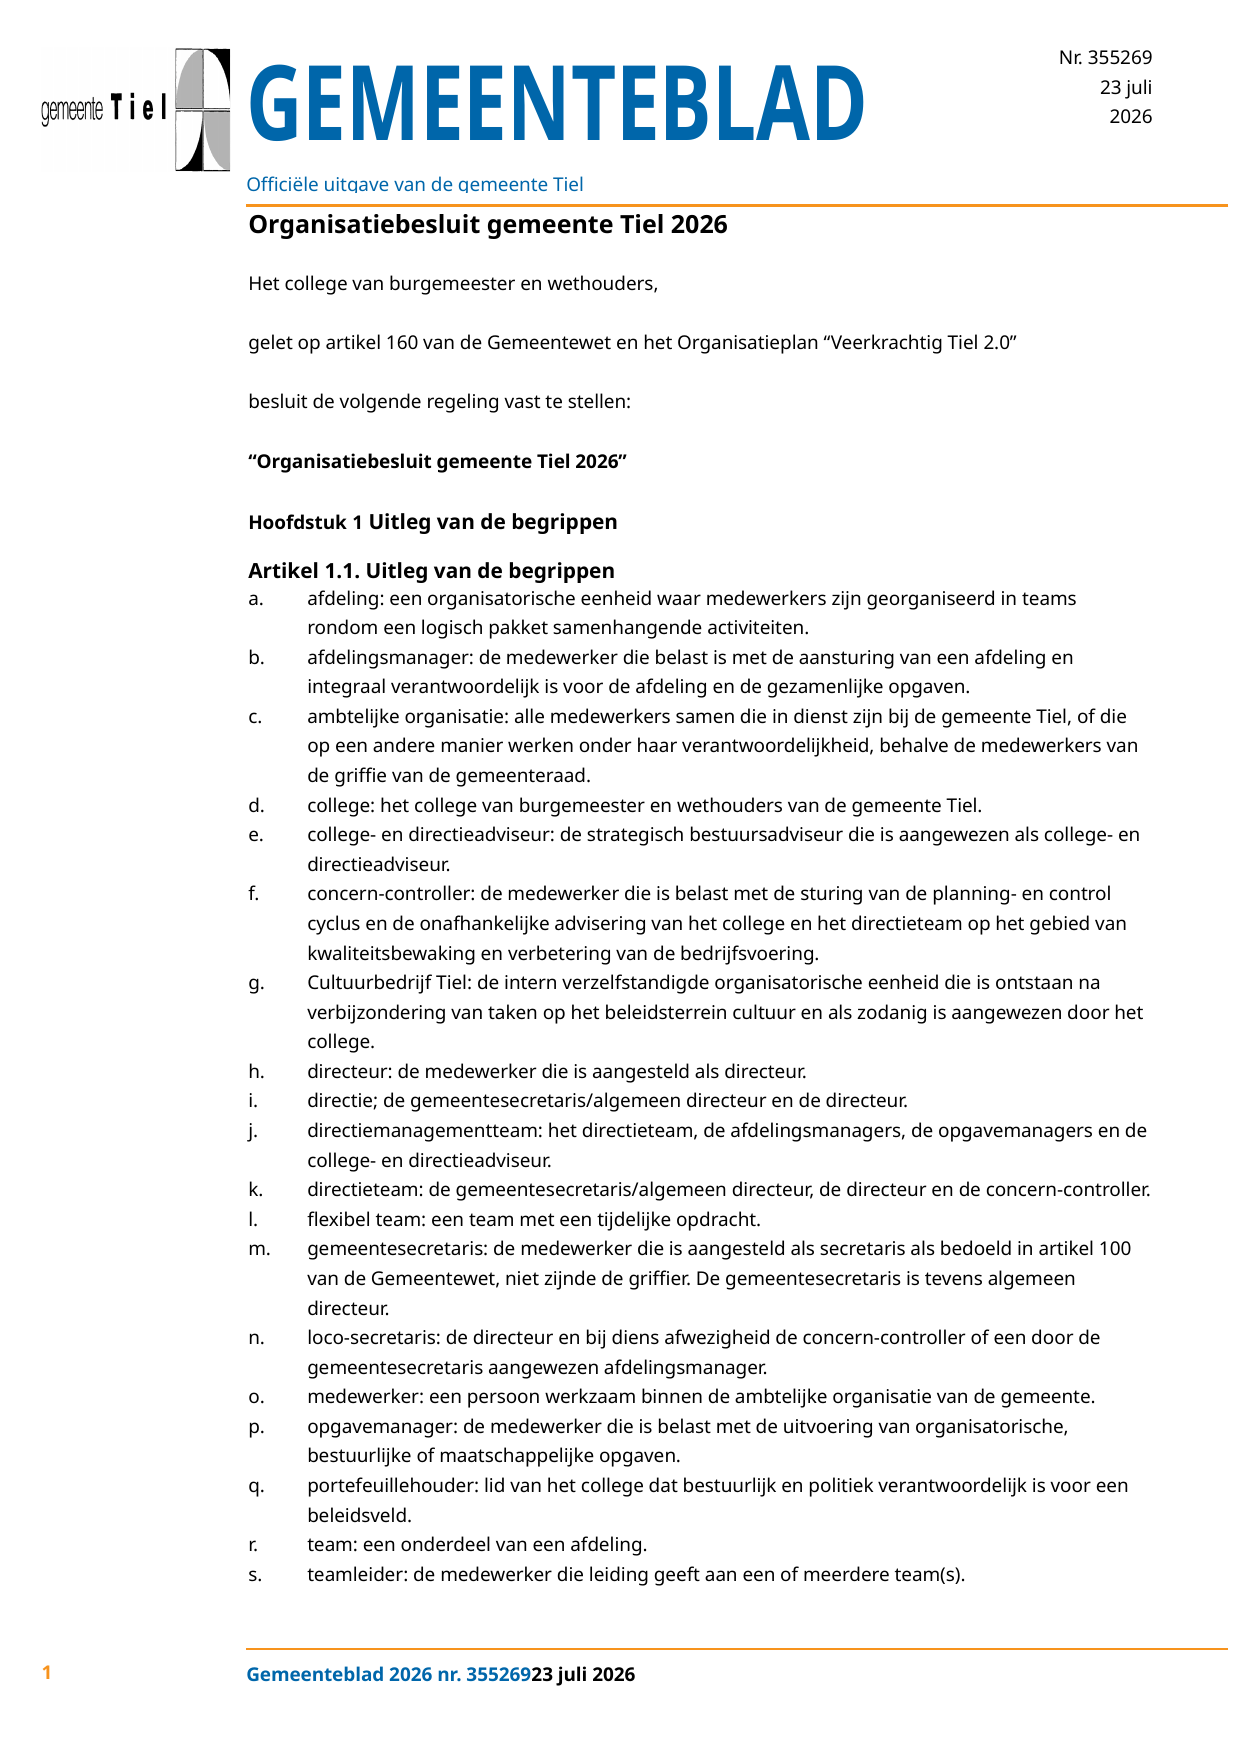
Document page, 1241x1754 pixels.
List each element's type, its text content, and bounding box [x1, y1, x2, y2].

list team: een onderdeel van een afdeling. [248, 1531, 1152, 1557]
text “Organisatiebesluit gemeente Tiel 2026” [248, 448, 1152, 473]
list loco-secretaris: de directeur en bij diens afwezigheid de concern-controller of een door de gemeentesecretaris aangewezen afdelingsmanager. [248, 1324, 1152, 1379]
list afdelingsmanager: de medewerker die belast is met de aansturing van een afdeling en integraal verantwoordelijk is voor de afdeling en de gezamenlijke opgaven. [248, 644, 1152, 699]
text besluit de volgende regeling vast te stellen: [248, 389, 1152, 414]
list opgavemanager: de medewerker die is belast met de uitvoering van organisatorische, bestuurlijke of maatschappelijke opgaven. [248, 1413, 1152, 1468]
list directieteam: de gemeentesecretaris/algemeen directeur, de directeur en de concern-controller. [248, 1176, 1152, 1202]
list directeur: de medewerker die is aangesteld als directeur. [248, 1058, 1152, 1084]
list afdeling: een organisatorische eenheid waar medewerkers zijn georganiseerd in teams rondom een logisch pakket samenhangende activiteiten. [248, 585, 1152, 640]
text Hoofdstuk 1 Uitleg van de begrippen [248, 507, 1152, 535]
list ambtelijke organisatie: alle medewerkers samen die in dienst zijn bij de gemeente Tiel, of die op een andere manier werken onder haar verantwoordelijkheid, behalve de medewerkers van de griffie van de gemeenteraad. [248, 703, 1152, 788]
text Organisatiebesluit gemeente Tiel 2026 [248, 207, 1152, 241]
picture [41, 47, 231, 172]
text gelet op artikel 160 van de Gemeentewet en het Organisatieplan “Veerkrachtig Tiel 2.0” [248, 329, 1152, 355]
list medewerker: een persoon werkzaam binnen de ambtelijke organisatie van de gemeente. [248, 1383, 1152, 1409]
list college: het college van burgemeester en wethouders van de gemeente Tiel. [248, 792, 1152, 817]
text Het college van burgemeester en wethouders, [248, 270, 1152, 296]
list Cultuurbedrijf Tiel: de intern verzelfstandigde organisatorische eenheid die is ontstaan na verbijzondering van taken op het beleidsterrein cultuur en als zodanig is aangewezen door het college. [248, 969, 1152, 1054]
list gemeentesecretaris: de medewerker die is aangesteld als secretaris als bedoeld in artikel 100 van de Gemeentewet, niet zijnde de griffier. De gemeentesecretaris is tevens algemeen directeur. [248, 1236, 1152, 1320]
list portefeuillehouder: lid van het college dat bestuurlijk en politiek verantwoordelijk is voor een beleidsveld. [248, 1472, 1152, 1527]
list teamleider: de medewerker die leiding geeft aan een of meerdere team(s). [248, 1561, 1152, 1587]
list college- en directieadviseur: de strategisch bestuursadviseur die is aangewezen als college- en directieadviseur. [248, 821, 1152, 877]
list flexibel team: een team met een tijdelijke opdracht. [248, 1206, 1152, 1232]
list directie; de gemeentesecretaris/algemeen directeur en de directeur. [248, 1088, 1152, 1113]
text Artikel 1.1. Uitleg van de begrippen [248, 556, 1152, 585]
list concern-controller: de medewerker die is belast met de sturing van de planning- en control cyclus en de onafhankelijke advisering van het college en het directieteam op het gebied van kwaliteitsbewaking en verbetering van de bedrijfsvoering. [248, 881, 1152, 965]
list directiemanagementteam: het directieteam, de afdelingsmanagers, de opgavemanagers en de college- en directieadviseur. [248, 1117, 1152, 1172]
